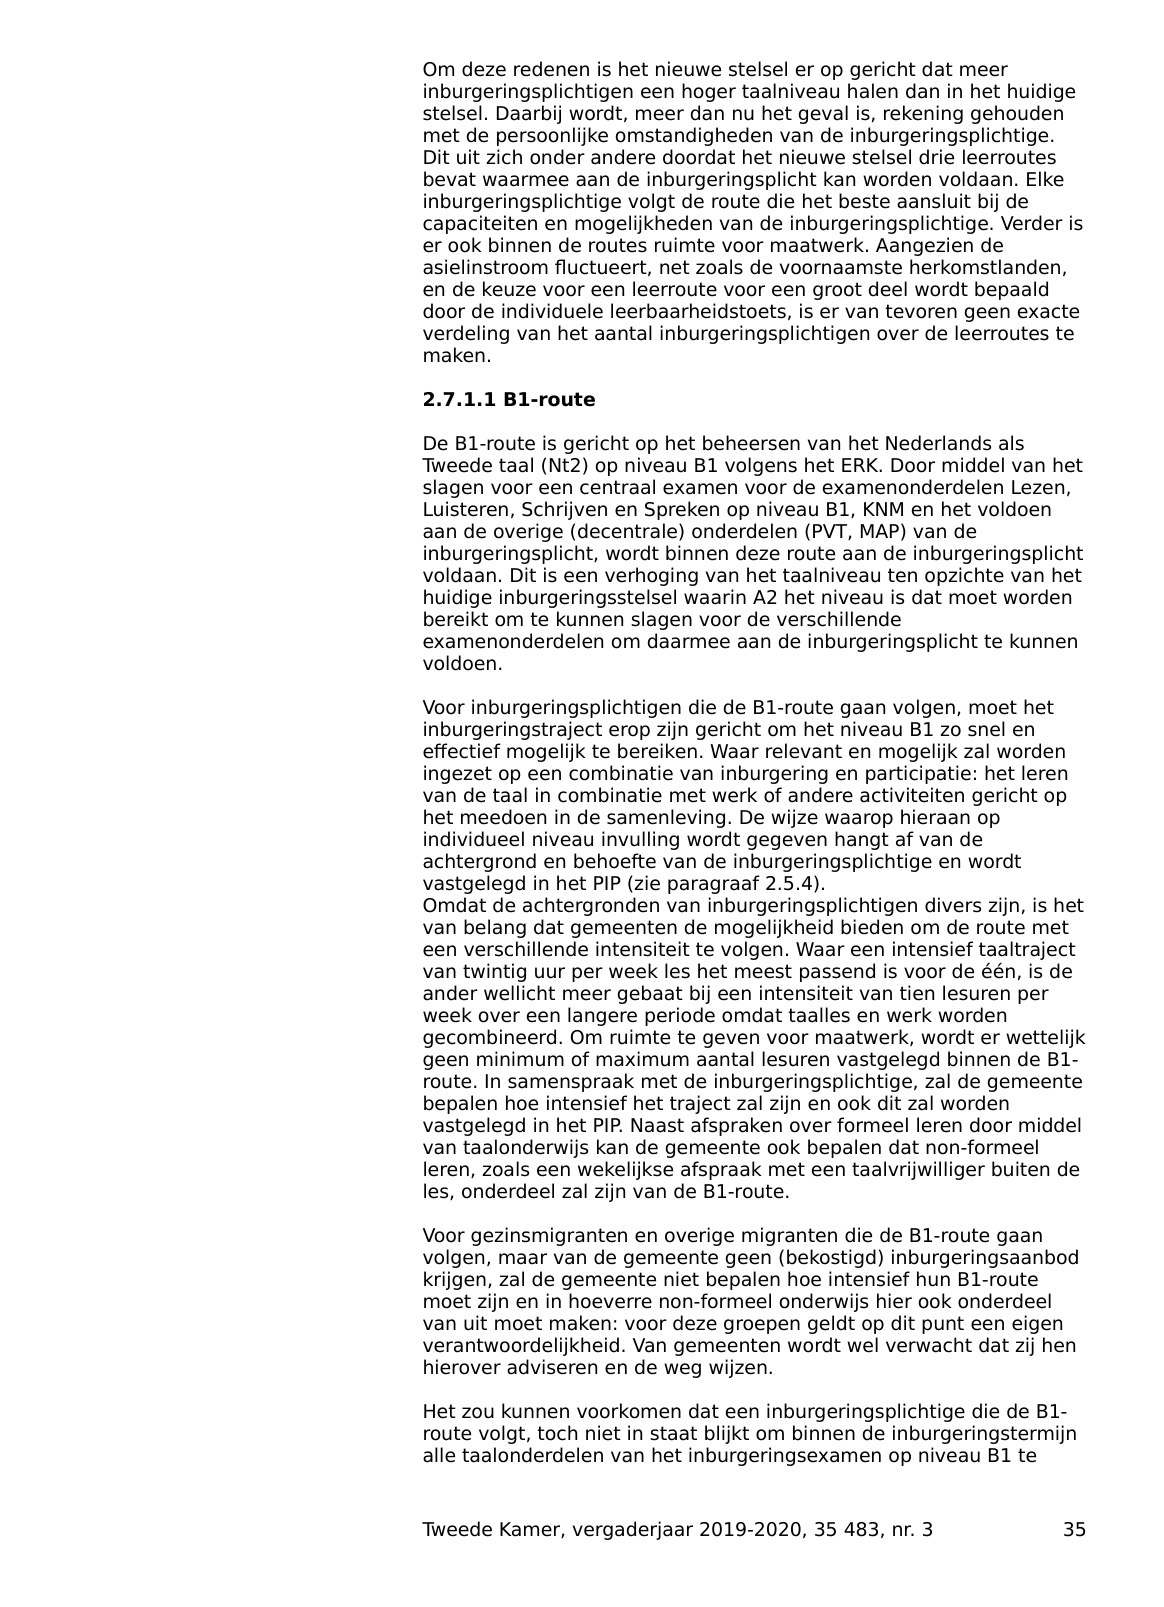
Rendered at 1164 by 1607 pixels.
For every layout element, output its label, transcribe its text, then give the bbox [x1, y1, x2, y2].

subtitle 2.7.1.1 B1-route [422, 389, 1087, 411]
text Voor inburgeringsplichtigen die de B1-route gaan volgen, moet het inburgeringstraject erop zijn gericht om het niveau B1 zo snel en effectief mogelijk te bereiken. Waar relevant en mogelijk zal worden ingezet op een combinatie van inburgering en participatie: het leren van de taal in combinatie met werk of andere activiteiten gericht op het meedoen in de samenleving. De wijze waarop hieraan op individueel niveau invulling wordt gegeven hangt af van de achtergrond en behoefte van de inburgeringsplichtige en wordt vastgelegd in het PIP (zie paragraaf 2.5.4). [422, 697, 1087, 895]
text De B1-route is gericht op het beheersen van het Nederlands als Tweede taal (Nt2) op niveau B1 volgens het ERK. Door middel van het slagen voor een centraal examen voor de examenonderdelen Lezen, Luisteren, Schrijven en Spreken op niveau B1, KNM en het voldoen aan de overige (decentrale) onderdelen (PVT, MAP) van de inburgeringsplicht, wordt binnen deze route aan de inburgeringsplicht voldaan. Dit is een verhoging van het taalniveau ten opzichte van het huidige inburgeringsstelsel waarin A2 het niveau is dat moet worden bereikt om te kunnen slagen voor de verschillende examenonderdelen om daarmee aan de inburgeringsplicht te kunnen voldoen. [422, 433, 1087, 675]
text Om deze redenen is het nieuwe stelsel er op gericht dat meer inburgeringsplichtigen een hoger taalniveau halen dan in het huidige stelsel. Daarbij wordt, meer dan nu het geval is, rekening gehouden met de persoonlijke omstandigheden van de inburgeringsplichtige. Dit uit zich onder andere doordat het nieuwe stelsel drie leerroutes bevat waarmee aan de inburgeringsplicht kan worden voldaan. Elke inburgeringsplichtige volgt de route die het beste aansluit bij de capaciteiten en mogelijkheden van de inburgeringsplichtige. Verder is er ook binnen de routes ruimte voor maatwerk. Aangezien de asielinstroom fluctueert, net zoals de voornaamste herkomstlanden, en de keuze voor een leerroute voor een groot deel wordt bepaald door de individuele leerbaarheidstoets, is er van tevoren geen exacte verdeling van het aantal inburgeringsplichtigen over de leerroutes te maken. [422, 59, 1087, 367]
text Omdat de achtergronden van inburgeringsplichtigen divers zijn, is het van belang dat gemeenten de mogelijkheid bieden om de route met een verschillende intensiteit te volgen. Waar een intensief taaltraject van twintig uur per week les het meest passend is voor de één, is de ander wellicht meer gebaat bij een intensiteit van tien lesuren per week over een langere periode omdat taalles en werk worden gecombineerd. Om ruimte te geven voor maatwerk, wordt er wettelijk geen minimum of maximum aantal lesuren vastgelegd binnen de B1-route. In samenspraak met de inburgeringsplichtige, zal de gemeente bepalen hoe intensief het traject zal zijn en ook dit zal worden vastgelegd in het PIP. Naast afspraken over formeel leren door middel van taalonderwijs kan de gemeente ook bepalen dat non-formeel leren, zoals een wekelijkse afspraak met een taalvrijwilliger buiten de les, onderdeel zal zijn van de B1-route. [422, 895, 1087, 1203]
text Het zou kunnen voorkomen dat een inburgeringsplichtige die de B1-route volgt, toch niet in staat blijkt om binnen de inburgeringstermijn alle taalonderdelen van het inburgeringsexamen op niveau B1 te [422, 1401, 1087, 1467]
text Voor gezinsmigranten en overige migranten die de B1-route gaan volgen, maar van de gemeente geen (bekostigd) inburgeringsaanbod krijgen, zal de gemeente niet bepalen hoe intensief hun B1-route moet zijn en in hoeverre non-formeel onderwijs hier ook onderdeel van uit moet maken: voor deze groepen geldt op dit punt een eigen verantwoordelijkheid. Van gemeenten wordt wel verwacht dat zij hen hierover adviseren en de weg wijzen. [422, 1225, 1087, 1379]
